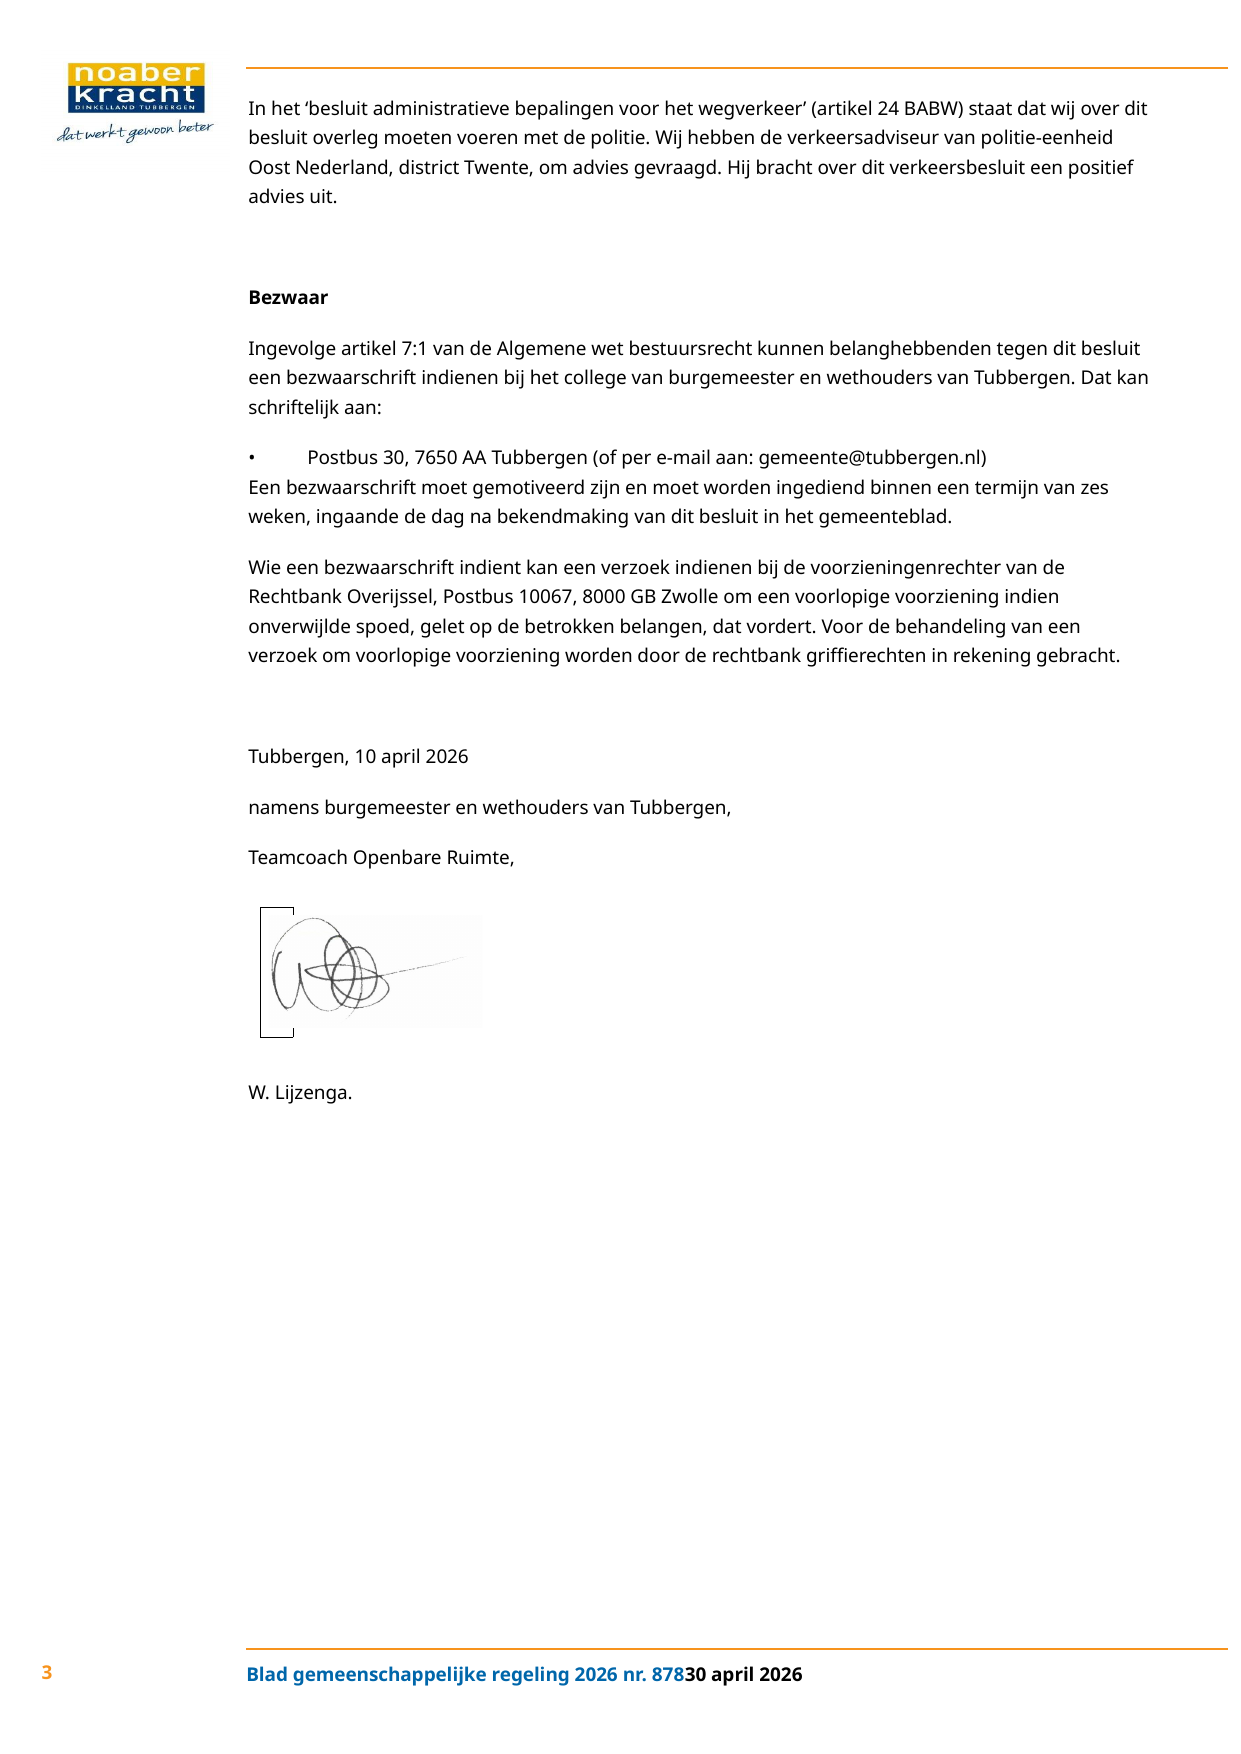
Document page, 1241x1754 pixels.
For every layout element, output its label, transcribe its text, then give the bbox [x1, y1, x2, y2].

text Wie een bezwaarschrift indient kan een verzoek indienen bij de voorzieningenrechter van de Rechtbank Overijssel, Postbus 10067, 8000 GB Zwolle om een voorlopige voorziening indien onverwijlde spoed, gelet op de betrokken belangen, dat vordert. Voor de behandeling van een verzoek om voorlopige voorziening worden door de rechtbank griffierechten in rekening gebracht. [248, 554, 1152, 668]
text Bezwaar [248, 284, 1152, 310]
text Ingevolge artikel 7:1 van de Algemene wet bestuursrecht kunnen belanghebbenden tegen dit besluit een bezwaarschrift indienen bij het college van burgemeester en wethouders van Tubbergen. Dat kan schriftelijk aan: [248, 335, 1152, 420]
text Een bezwaarschrift moet gemotiveerd zijn en moet worden ingediend binnen een termijn van zes weken, ingaande de dag na bekendmaking van dit besluit in het gemeenteblad. [248, 474, 1152, 529]
text In het ‘besluit administratieve bepalingen voor het wegverkeer’ (artikel 24 BABW) staat dat wij over dit besluit overleg moeten voeren met de politie. Wij hebben de verkeersadviseur van politie-eenheid Oost Nederland, district Twente, om advies gevraagd. Hij bracht over dit verkeersbesluit een positief advies uit. [248, 95, 1152, 209]
picture [41, 47, 231, 172]
text Tubbergen, 10 april 2026 [248, 743, 1152, 769]
list Postbus 30, 7650 AA Tubbergen (of per e-mail aan: gemeente@tubbergen.nl) [248, 444, 1152, 470]
text Teamcoach Openbare Ruimte, [248, 844, 1152, 870]
picture [268, 915, 483, 1028]
text namens burgemeester en wethouders van Tubbergen, [248, 794, 1152, 820]
text W. Lijzenga. [248, 1079, 1152, 1105]
